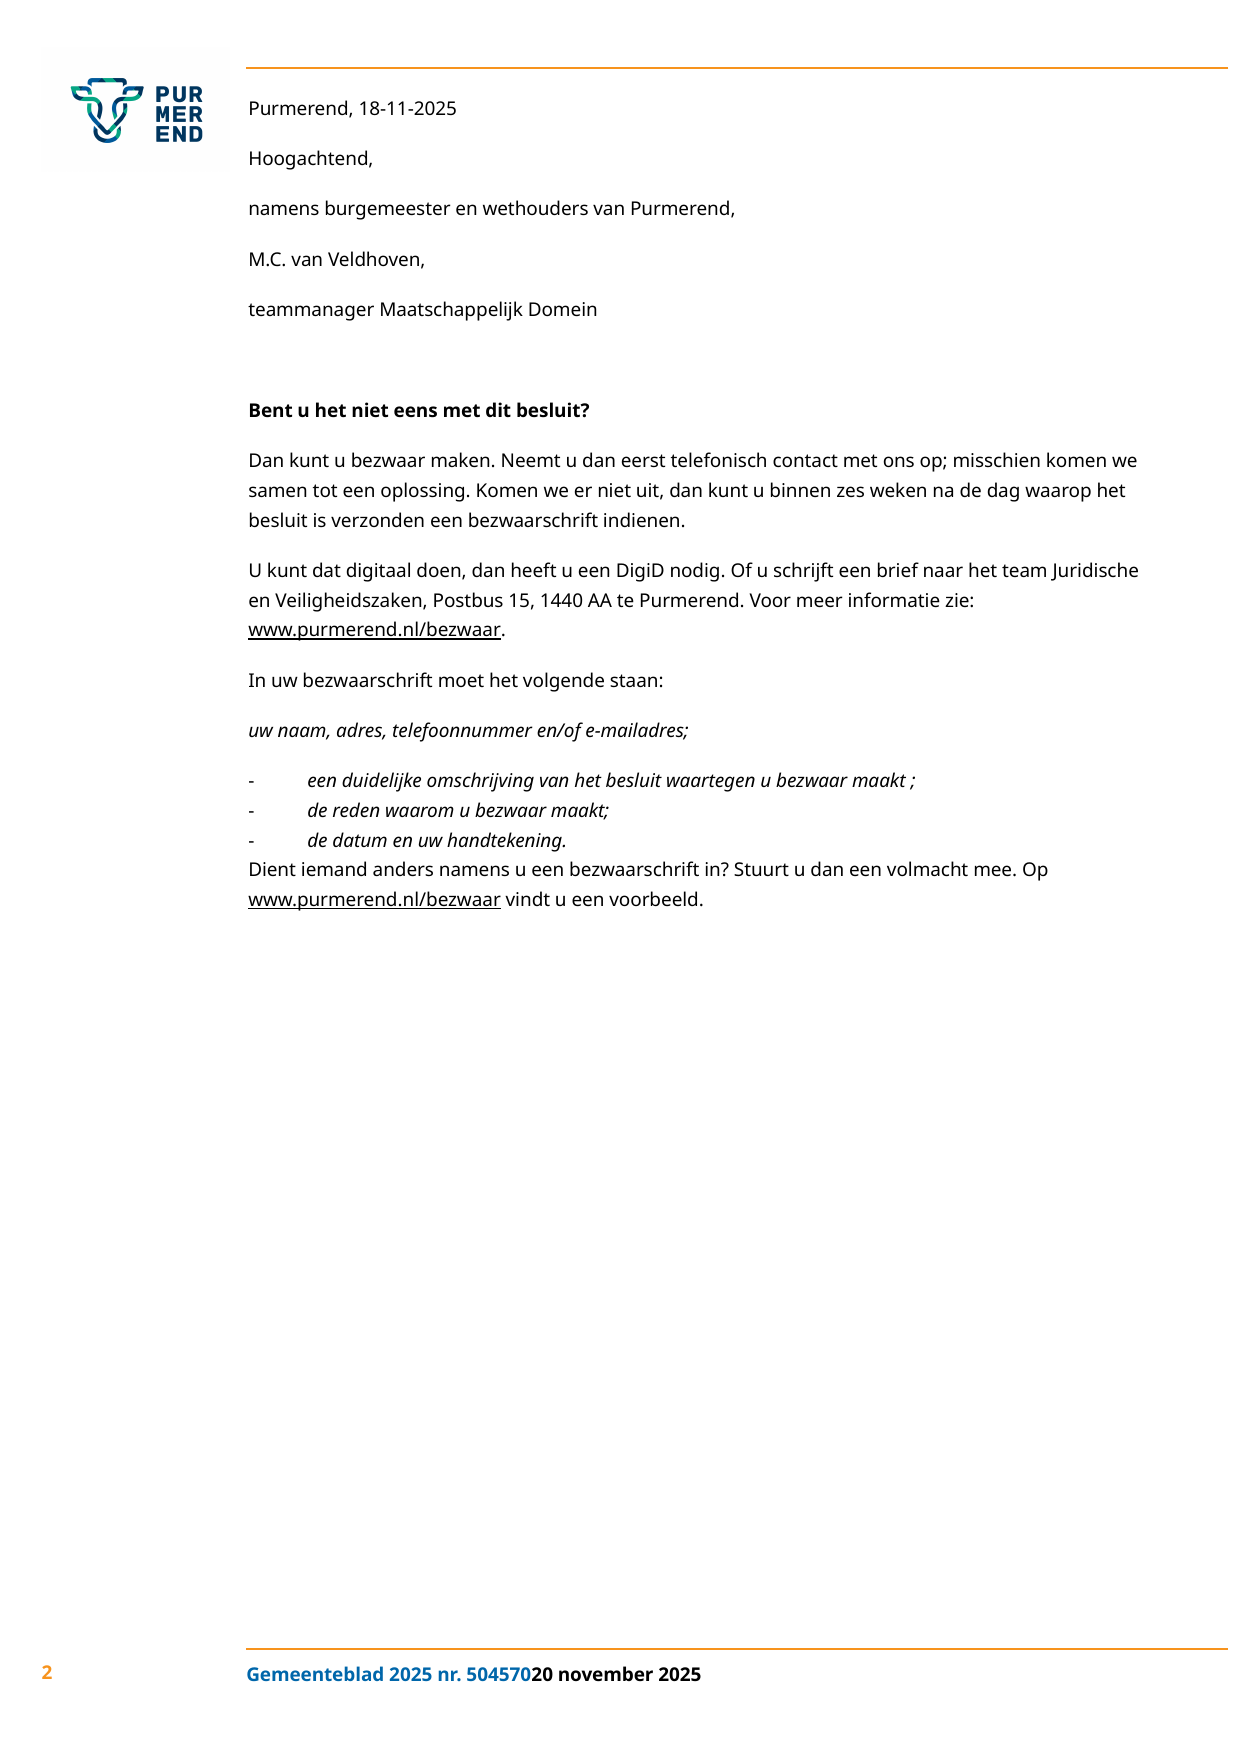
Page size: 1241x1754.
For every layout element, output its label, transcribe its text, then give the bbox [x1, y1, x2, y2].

text Purmerend, 18-11-2025 [248, 95, 1152, 121]
text Dient iemand anders namens u een bezwaarschrift in? Stuurt u dan een volmacht mee. Op www.purmerend.nl/bezwaar vindt u een voorbeeld. [248, 856, 1152, 912]
text namens burgemeester en wethouders van Purmerend, [248, 196, 1152, 221]
text Bent u het niet eens met dit besluit? [248, 397, 1152, 423]
list de datum en uw handtekening. [248, 827, 1152, 853]
text Dan kunt u bezwaar maken. Neemt u dan eerst telefonisch contact met ons op; misschien komen we samen tot een oplossing. Komen we er niet uit, dan kunt u binnen zes weken na de dag waarop het besluit is verzonden een bezwaarschrift indienen. [248, 448, 1152, 533]
list een duidelijke omschrijving van het besluit waartegen u bezwaar maakt ; [248, 768, 1152, 793]
text uw naam, adres, telefoonnummer en/of e-mailadres; [248, 717, 1152, 743]
list de reden waarom u bezwaar maakt; [248, 797, 1152, 823]
text teammanager Maatschappelijk Domein [248, 296, 1152, 322]
text Hoogachtend, [248, 145, 1152, 171]
text U kunt dat digitaal doen, dan heeft u een DigiD nodig. Of u schrijft een brief naar het team Juridische en Veiligheidszaken, Postbus 15, 1440 AA te Purmerend. Voor meer informatie zie: www.purmerend.nl/bezwaar. [248, 557, 1152, 642]
picture [41, 47, 231, 172]
text M.C. van Veldhoven, [248, 246, 1152, 272]
text In uw bezwaarschrift moet het volgende staan: [248, 667, 1152, 693]
